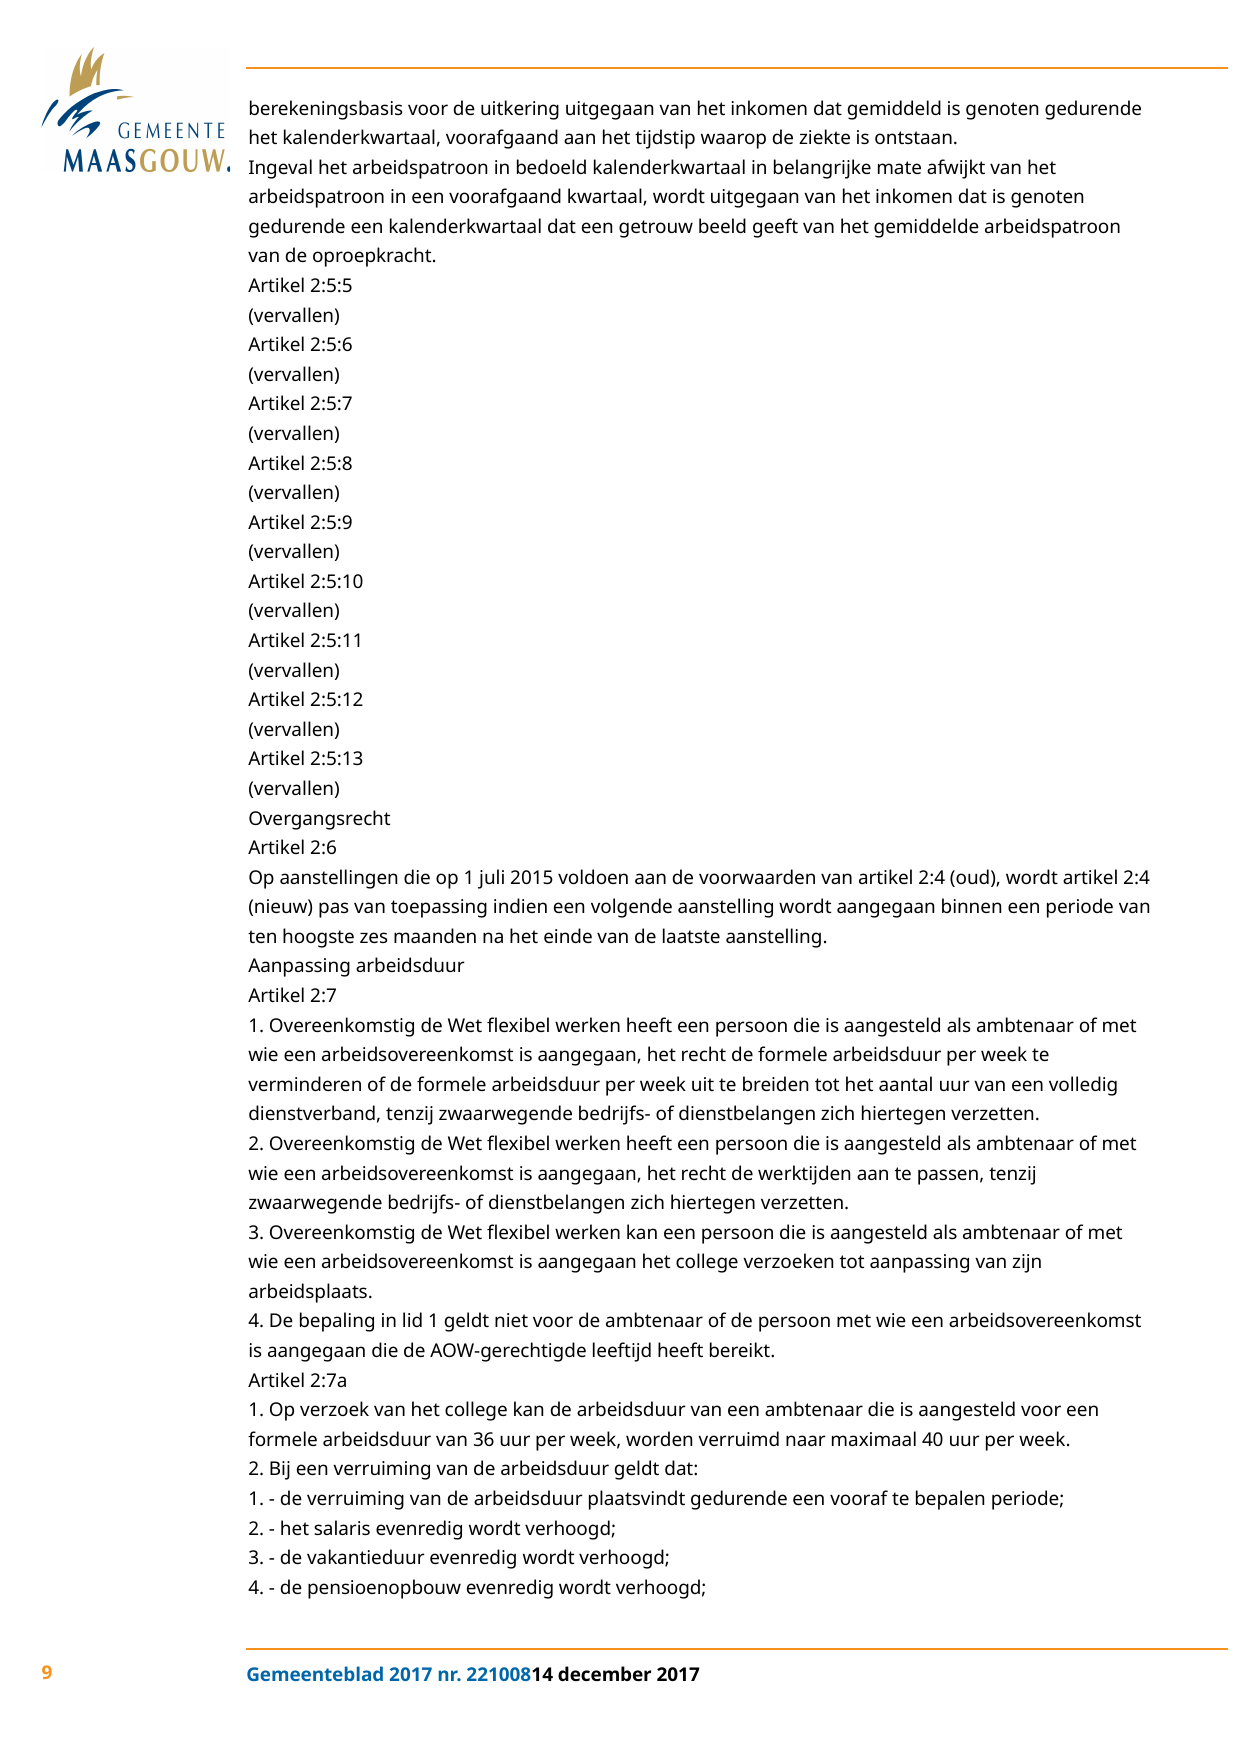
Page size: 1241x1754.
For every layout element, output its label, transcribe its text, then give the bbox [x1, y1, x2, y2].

text Artikel 2:6 [248, 834, 1152, 860]
text (vervallen) [248, 302, 1152, 328]
text 3. - de vakantieduur evenredig wordt verhoogd; [248, 1544, 1152, 1570]
text (vervallen) [248, 361, 1152, 387]
text (vervallen) [248, 538, 1152, 564]
text Ingeval het arbeidspatroon in bedoeld kalenderkwartaal in belangrijke mate afwijkt van het arbeidspatroon in een voorafgaand kwartaal, wordt uitgegaan van het inkomen dat is genoten gedurende een kalenderkwartaal dat een getrouw beeld geeft van het gemiddelde arbeidspatroon van de oproepkracht. [248, 154, 1152, 268]
text Artikel 2:5:12 [248, 686, 1152, 712]
text Artikel 2:5:5 [248, 272, 1152, 298]
text Artikel 2:5:10 [248, 568, 1152, 594]
text 4. De bepaling in lid 1 geldt niet voor de ambtenaar of de persoon met wie een arbeidsovereenkomst is aangegaan die de AOW-gerechtigde leeftijd heeft bereikt. [248, 1308, 1152, 1363]
text Aanpassing arbeidsduur [248, 953, 1152, 978]
text Op aanstellingen die op 1 juli 2015 voldoen aan de voorwaarden van artikel 2:4 (oud), wordt artikel 2:4 (nieuw) pas van toepassing indien een volgende aanstelling wordt aangegaan binnen een periode van ten hoogste zes maanden na het einde van de laatste aanstelling. [248, 864, 1152, 949]
text Overgangsrecht [248, 805, 1152, 831]
text Artikel 2:5:13 [248, 746, 1152, 771]
text Artikel 2:5:8 [248, 450, 1152, 476]
text (vervallen) [248, 598, 1152, 623]
text (vervallen) [248, 775, 1152, 801]
text 1. Op verzoek van het college kan de arbeidsduur van een ambtenaar die is aangesteld voor een formele arbeidsduur van 36 uur per week, worden verruimd naar maximaal 40 uur per week. [248, 1396, 1152, 1452]
text 1. - de verruiming van de arbeidsduur plaatsvindt gedurende een vooraf te bepalen periode; [248, 1485, 1152, 1511]
text Artikel 2:5:9 [248, 509, 1152, 535]
text (vervallen) [248, 420, 1152, 446]
text 2. Overeenkomstig de Wet flexibel werken heeft een persoon die is aangesteld als ambtenaar of met wie een arbeidsovereenkomst is aangegaan, het recht de werktijden aan te passen, tenzij zwaarwegende bedrijfs- of dienstbelangen zich hiertegen verzetten. [248, 1130, 1152, 1215]
text Artikel 2:5:6 [248, 331, 1152, 357]
text 3. Overeenkomstig de Wet flexibel werken kan een persoon die is aangesteld als ambtenaar of met wie een arbeidsovereenkomst is aangegaan het college verzoeken tot aanpassing van zijn arbeidsplaats. [248, 1219, 1152, 1304]
text Artikel 2:7 [248, 982, 1152, 1008]
text (vervallen) [248, 657, 1152, 683]
text berekeningsbasis voor de uitkering uitgegaan van het inkomen dat gemiddeld is genoten gedurende het kalenderkwartaal, voorafgaand aan het tijdstip waarop de ziekte is ontstaan. [248, 95, 1152, 150]
text Artikel 2:5:11 [248, 627, 1152, 653]
text Artikel 2:5:7 [248, 391, 1152, 416]
text (vervallen) [248, 716, 1152, 742]
text 4. - de pensioenopbouw evenredig wordt verhoogd; [248, 1574, 1152, 1600]
text (vervallen) [248, 479, 1152, 505]
text 1. Overeenkomstig de Wet flexibel werken heeft een persoon die is aangesteld als ambtenaar of met wie een arbeidsovereenkomst is aangegaan, het recht de formele arbeidsduur per week te verminderen of de formele arbeidsduur per week uit te breiden tot het aantal uur van een volledig dienstverband, tenzij zwaarwegende bedrijfs- of dienstbelangen zich hiertegen verzetten. [248, 1012, 1152, 1126]
text Artikel 2:7a [248, 1367, 1152, 1393]
text 2. - het salaris evenredig wordt verhoogd; [248, 1515, 1152, 1541]
text 2. Bij een verruiming van de arbeidsduur geldt dat: [248, 1456, 1152, 1481]
picture [41, 47, 231, 172]
